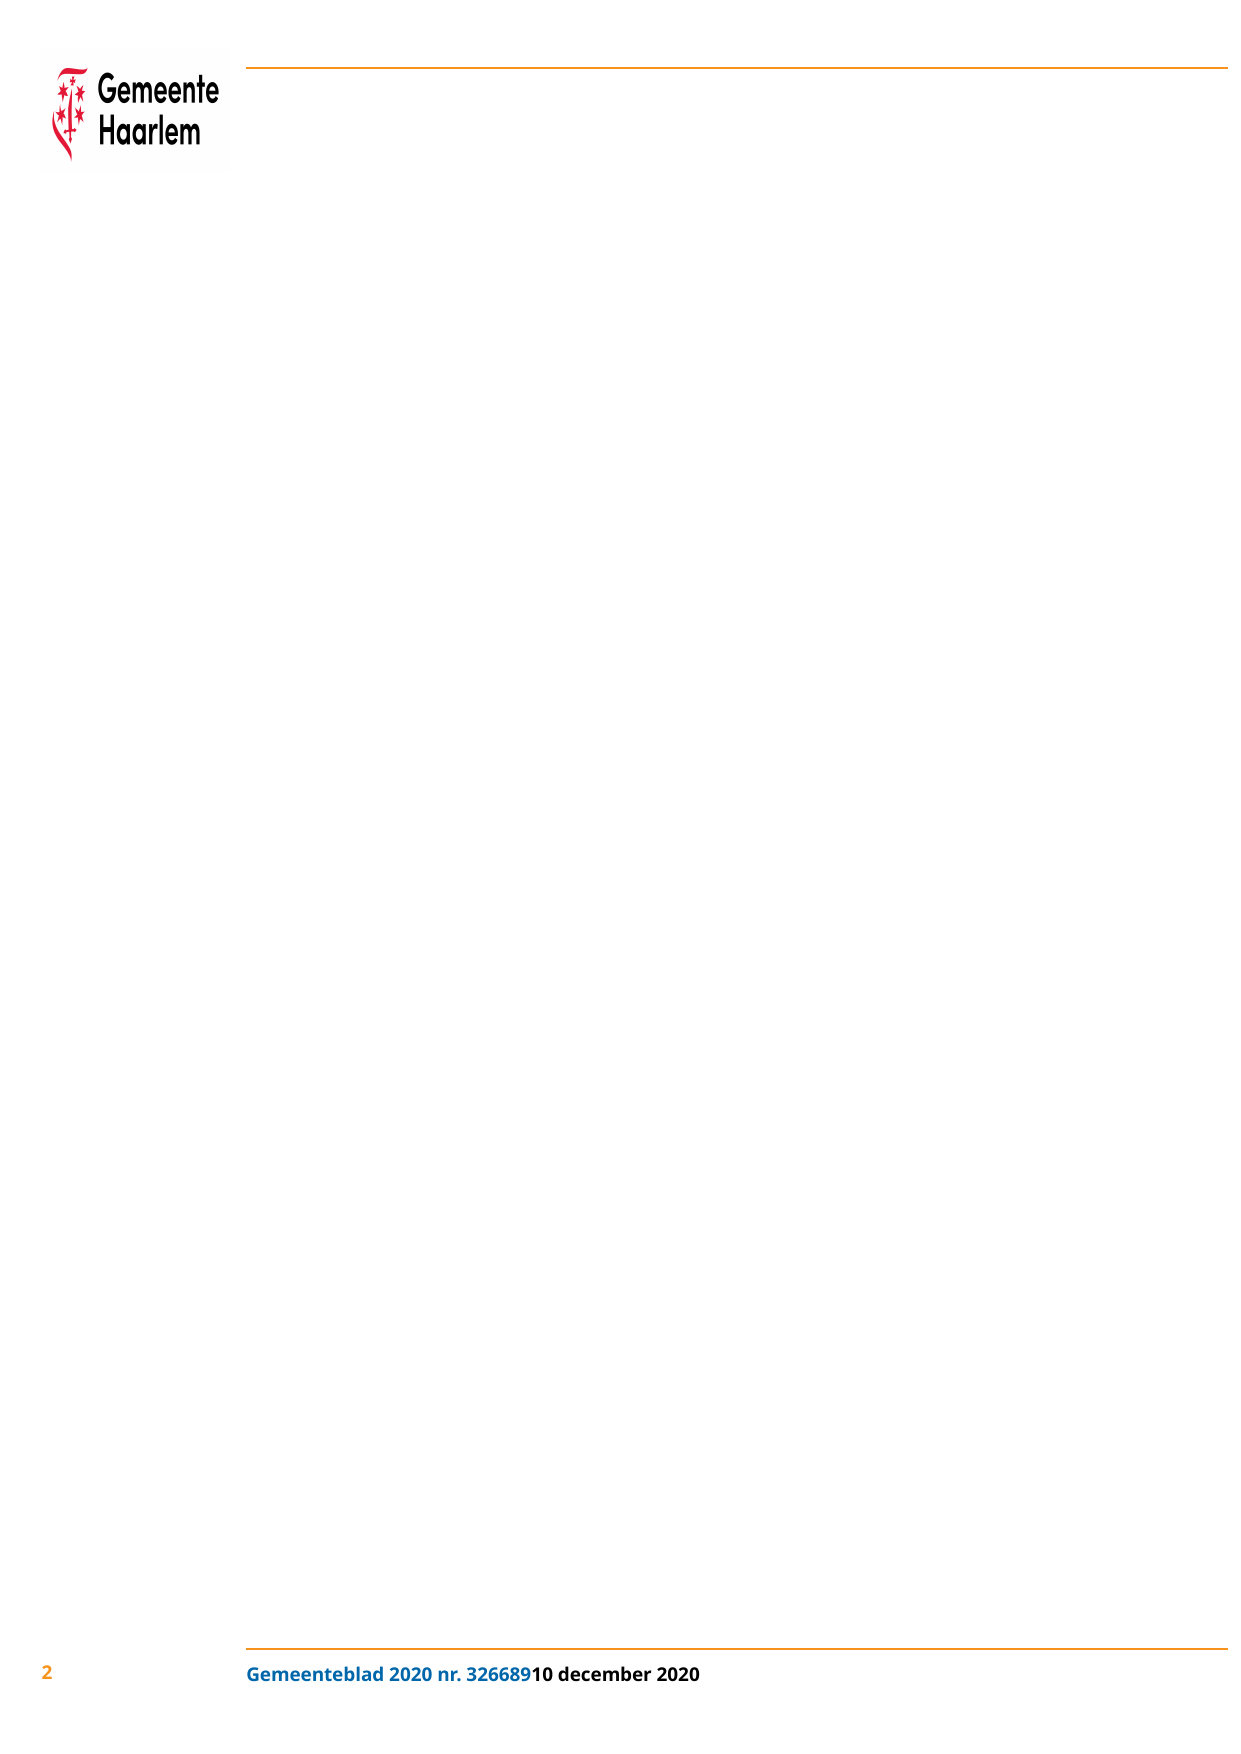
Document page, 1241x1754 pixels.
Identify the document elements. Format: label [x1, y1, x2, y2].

picture [41, 47, 231, 172]
